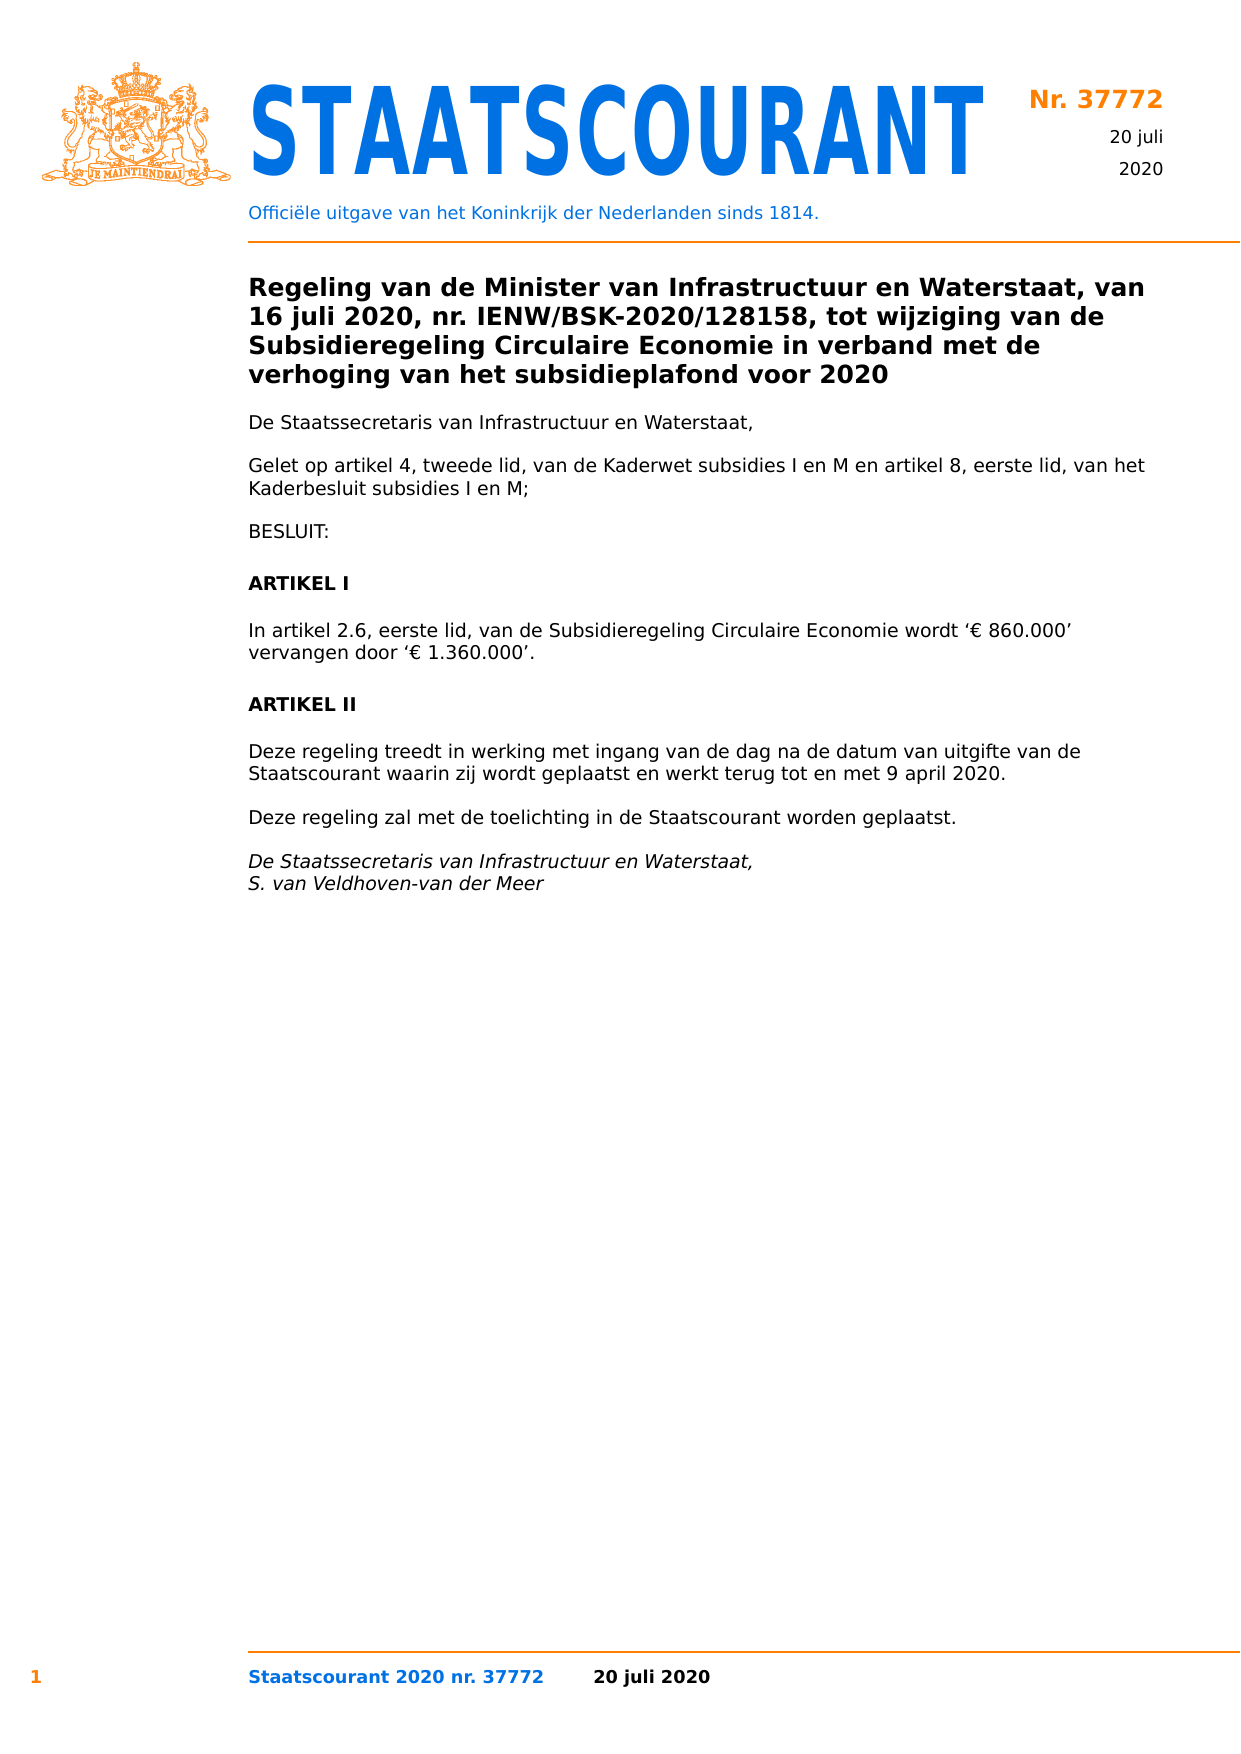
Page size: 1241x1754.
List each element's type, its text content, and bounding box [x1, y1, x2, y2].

subtitle ARTIKEL II [248, 694, 1163, 716]
text Deze regeling treedt in werking met ingang van de dag na de datum van uitgifte van de Staatscourant waarin zij wordt geplaatst en werkt terug tot en met 9 april 2020. [248, 741, 1163, 785]
table_cell 2020 [998, 153, 1240, 203]
text Deze regeling zal met de toelichting in de Staatscourant worden geplaatst. [248, 807, 1163, 829]
subtitle ARTIKEL I [248, 573, 1163, 595]
table_cell Officiële uitgave van het Koninkrijk der Nederlanden sinds 1814. [248, 203, 1240, 241]
text De Staatssecretaris van Infrastructuur en Waterstaat, S. van Veldhoven-van der Meer [248, 851, 1163, 895]
text De Staatssecretaris van Infrastructuur en Waterstaat, [248, 412, 1163, 433]
subtitle Regeling van de Minister van Infrastructuur en Waterstaat, van 16 juli 2020, nr. IENW/BSK-2020/128158, tot wijziging van de Subsidieregeling Circulaire Economie in verband met de verhoging van het subsidieplafond voor 2020 [248, 273, 1163, 390]
table_header [25, 62, 248, 241]
text BESLUIT: [248, 521, 1163, 543]
picture [41, 62, 231, 186]
text In artikel 2.6, eerste lid, van de Subsidieregeling Circulaire Economie wordt ‘€ 860.000’ vervangen door ‘€ 1.360.000’. [248, 620, 1163, 664]
text Gelet op artikel 4, tweede lid, van de Kaderwet subsidies I en M en artikel 8, eerste lid, van het Kaderbesluit subsidies I en M; [248, 455, 1163, 499]
table_header Nr. 37772 [998, 62, 1240, 121]
table_header STAATSCOURANT [248, 62, 998, 203]
table_cell 20 juli [998, 121, 1240, 153]
